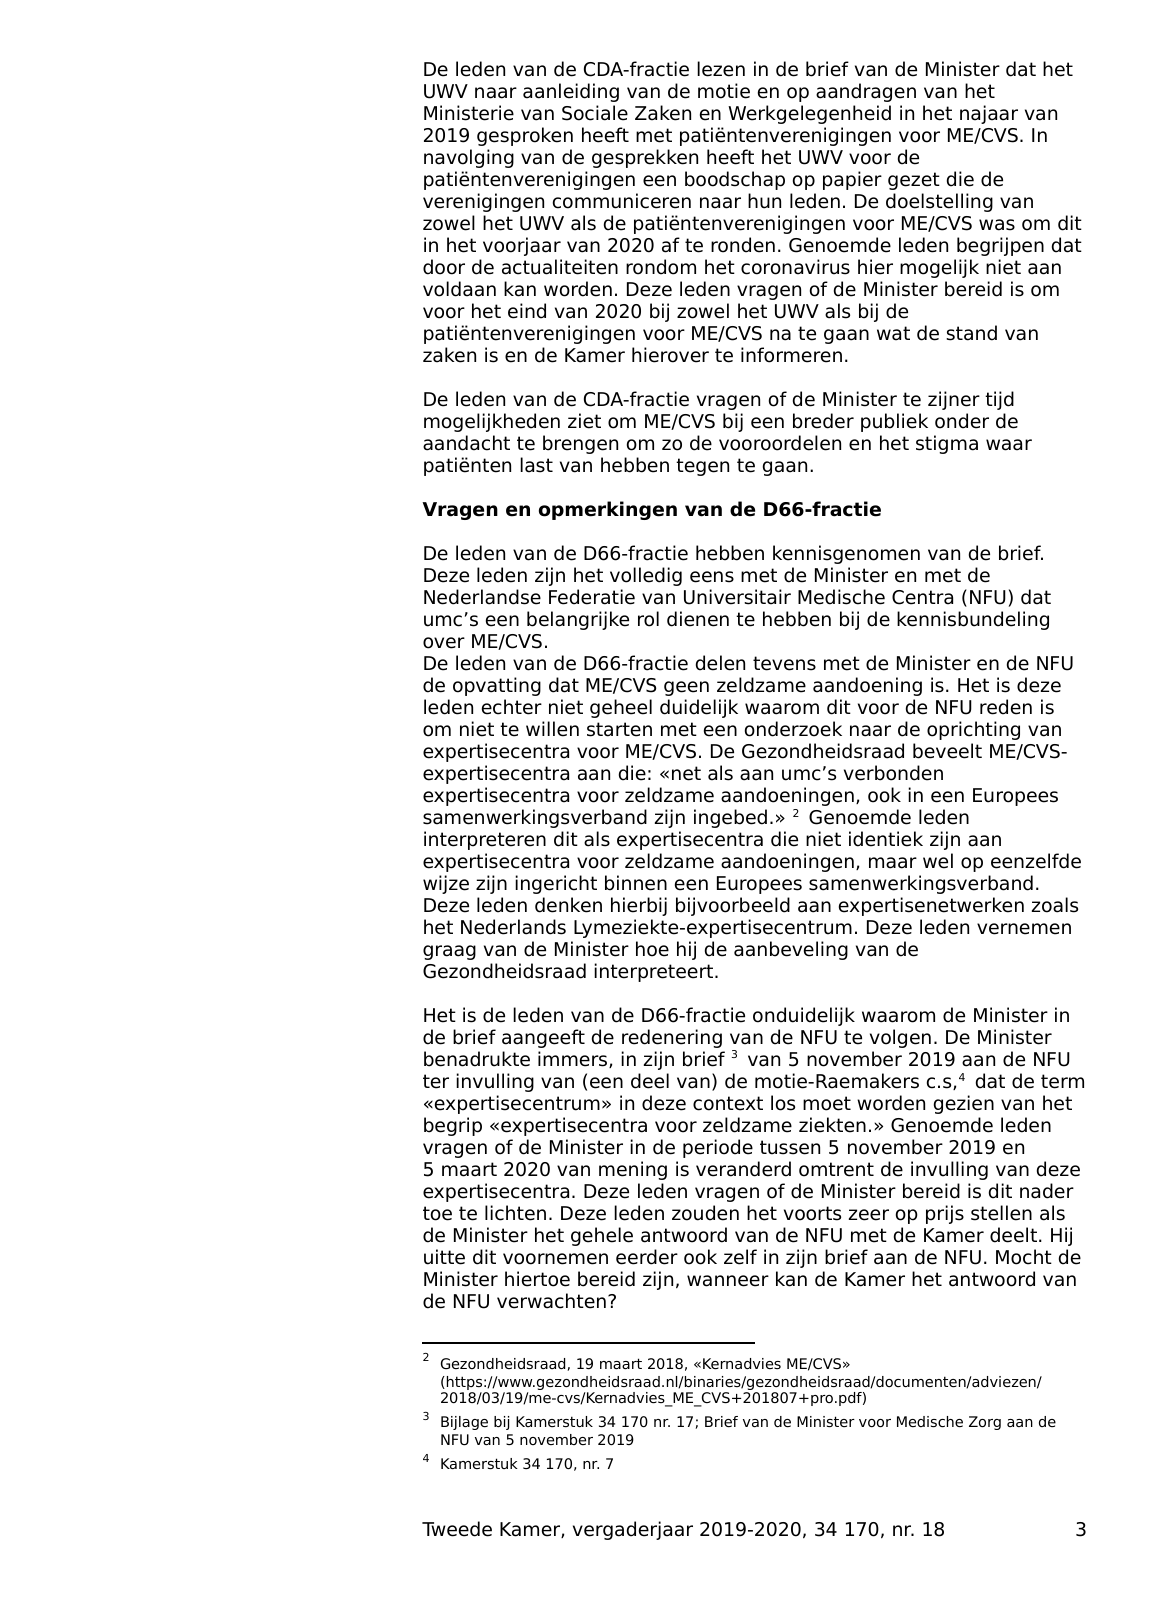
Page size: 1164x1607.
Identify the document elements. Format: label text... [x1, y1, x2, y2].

text Het is de leden van de D66-fractie onduidelijk waarom de Minister in de brief aangeeft de redenering van de NFU te volgen. De Minister benadrukte immers, in zijn brief van 5 november 2019 aan de NFU ter invulling van (een deel van) de motie-Raemakers c.s, dat de term «expertisecentrum» in deze context los moet worden gezien van het begrip «expertisecentra voor zeldzame ziekten.» Genoemde leden vragen of de Minister in de periode tussen 5 november 2019 en 5 maart 2020 van mening is veranderd omtrent de invulling van deze expertisecentra. Deze leden vragen of de Minister bereid is dit nader toe te lichten. Deze leden zouden het voorts zeer op prijs stellen als de Minister het gehele antwoord van de NFU met de Kamer deelt. Hij uitte dit voornemen eerder ook zelf in zijn brief aan de NFU. Mocht de Minister hiertoe bereid zijn, wanneer kan de Kamer het antwoord van de NFU verwachten? [422, 1005, 1087, 1313]
subtitle Vragen en opmerkingen van de D66-fractie [422, 499, 1087, 521]
text Gezondheidsraad, 19 maart 2018, «Kernadvies ME/CVS» (https://www.gezondheidsraad.nl/binaries/gezondheidsraad/documenten/adviezen/2018/03/19/me-cvs/Kernadvies_ME_CVS+201807+pro.pdf) [422, 1352, 1087, 1407]
text Bijlage bij Kamerstuk 34 170 nr. 17; Brief van de Minister voor Medische Zorg aan de NFU van 5 november 2019 [422, 1410, 1087, 1449]
text De leden van de CDA-fractie lezen in de brief van de Minister dat het UWV naar aanleiding van de motie en op aandragen van het Ministerie van Sociale Zaken en Werkgelegenheid in het najaar van 2019 gesproken heeft met patiëntenverenigingen voor ME/CVS. In navolging van de gesprekken heeft het UWV voor de patiëntenverenigingen een boodschap op papier gezet die de verenigingen communiceren naar hun leden. De doelstelling van zowel het UWV als de patiëntenverenigingen voor ME/CVS was om dit in het voorjaar van 2020 af te ronden. Genoemde leden begrijpen dat door de actualiteiten rondom het coronavirus hier mogelijk niet aan voldaan kan worden. Deze leden vragen of de Minister bereid is om voor het eind van 2020 bij zowel het UWV als bij de patiëntenverenigingen voor ME/CVS na te gaan wat de stand van zaken is en de Kamer hierover te informeren. [422, 59, 1087, 367]
text De leden van de D66-fractie delen tevens met de Minister en de NFU de opvatting dat ME/CVS geen zeldzame aandoening is. Het is deze leden echter niet geheel duidelijk waarom dit voor de NFU reden is om niet te willen starten met een onderzoek naar de oprichting van expertisecentra voor ME/CVS. De Gezondheidsraad beveelt ME/CVS-expertisecentra aan die: «net als aan umc’s verbonden expertisecentra voor zeldzame aandoeningen, ook in een Europees samenwerkingsverband zijn ingebed.» Genoemde leden interpreteren dit als expertisecentra die niet identiek zijn aan expertisecentra voor zeldzame aandoeningen, maar wel op eenzelfde wijze zijn ingericht binnen een Europees samenwerkingsverband. Deze leden denken hierbij bijvoorbeeld aan expertisenetwerken zoals het Nederlands Lymeziekte-expertisecentrum. Deze leden vernemen graag van de Minister hoe hij de aanbeveling van de Gezondheidsraad interpreteert. [422, 653, 1087, 983]
text De leden van de CDA-fractie vragen of de Minister te zijner tijd mogelijkheden ziet om ME/CVS bij een breder publiek onder de aandacht te brengen om zo de vooroordelen en het stigma waar patiënten last van hebben tegen te gaan. [422, 389, 1087, 477]
text Kamerstuk 34 170, nr. 7 [422, 1452, 1087, 1474]
text De leden van de D66-fractie hebben kennisgenomen van de brief. Deze leden zijn het volledig eens met de Minister en met de Nederlandse Federatie van Universitair Medische Centra (NFU) dat umc’s een belangrijke rol dienen te hebben bij de kennisbundeling over ME/CVS. [422, 543, 1087, 653]
